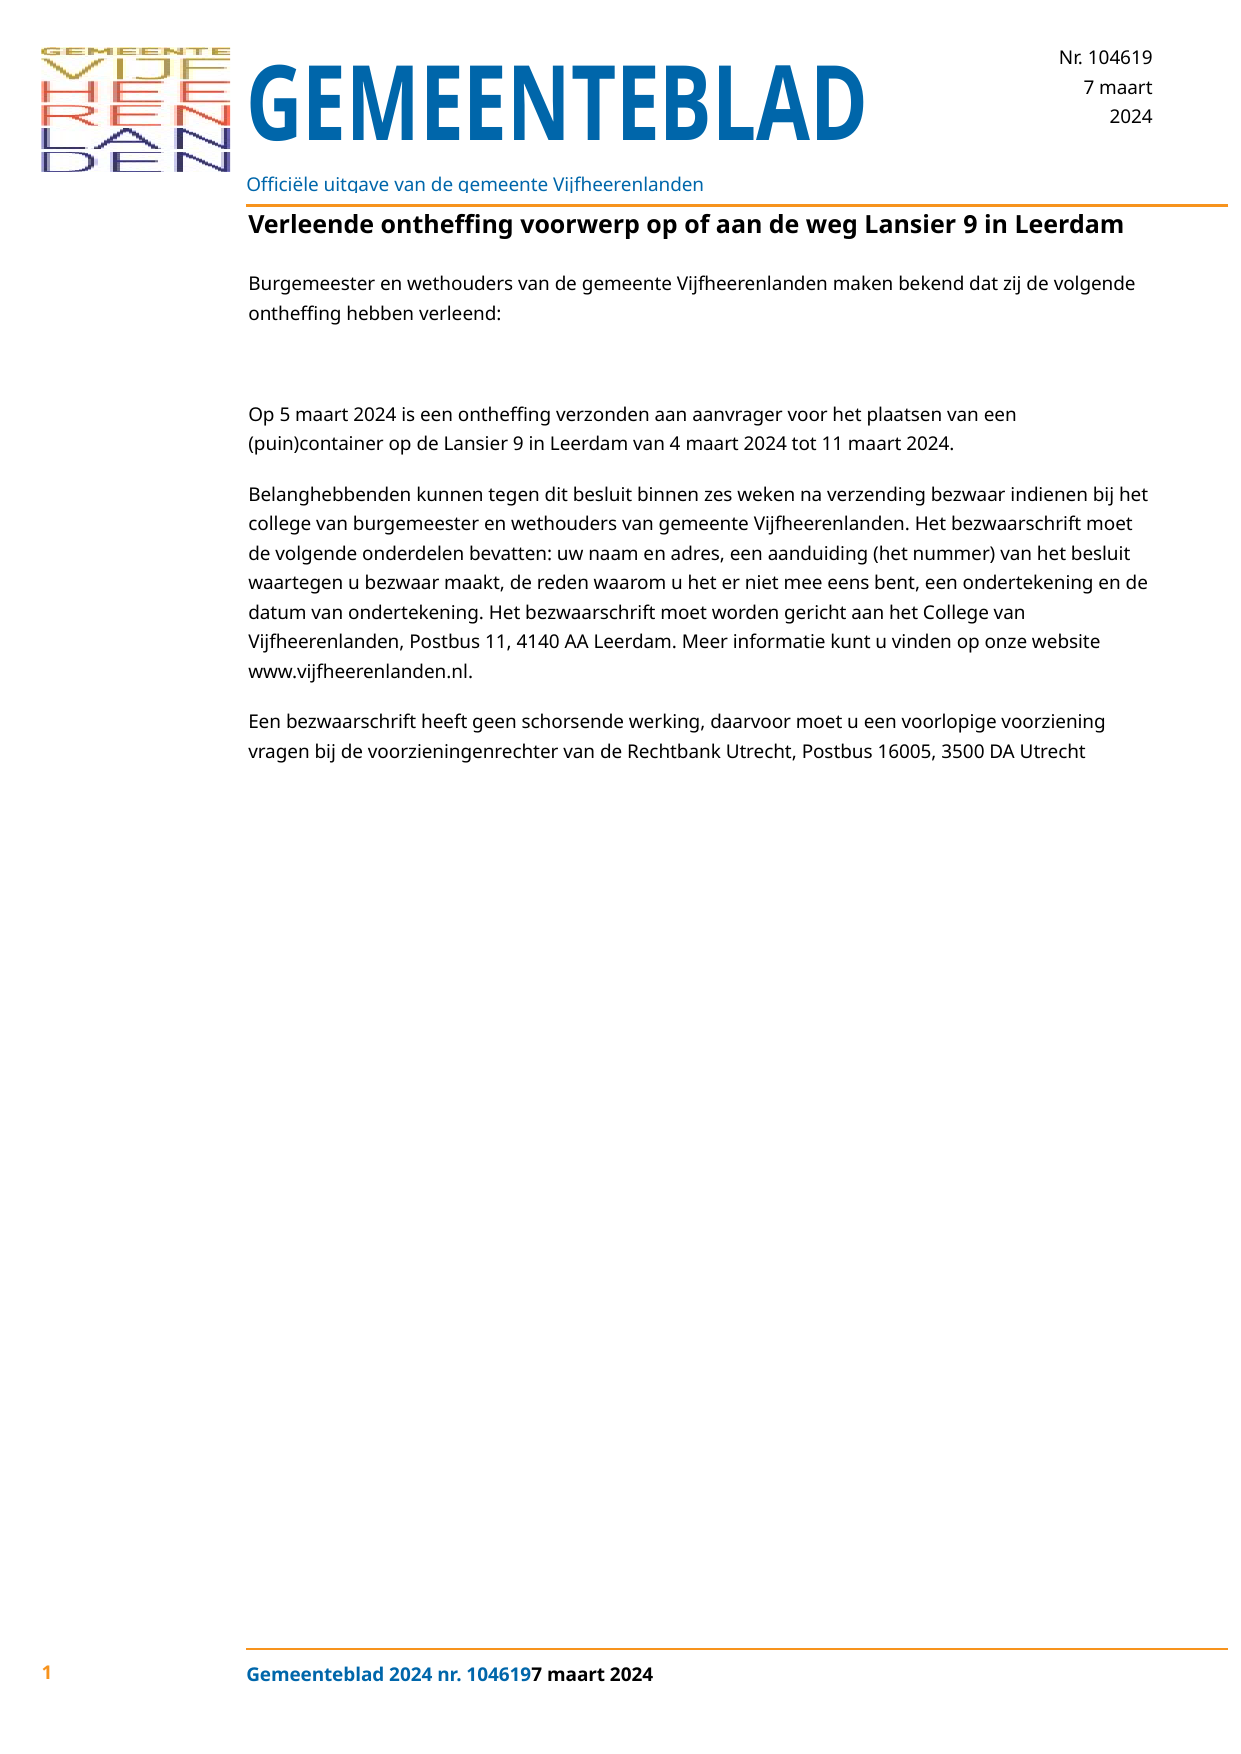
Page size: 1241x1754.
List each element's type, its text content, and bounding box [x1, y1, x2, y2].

text Op 5 maart 2024 is een ontheffing verzonden aan aanvrager voor het plaatsen van een (puin)container op de Lansier 9 in Leerdam van 4 maart 2024 tot 11 maart 2024. [248, 401, 1152, 456]
text Verleende ontheffing voorwerp op of aan de weg Lansier 9 in Leerdam [248, 207, 1152, 241]
text Een bezwaarschrift heeft geen schorsende werking, daarvoor moet u een voorlopige voorziening vragen bij de voorzieningenrechter van de Rechtbank Utrecht, Postbus 16005, 3500 DA Utrecht [248, 709, 1152, 764]
text Belanghebbenden kunnen tegen dit besluit binnen zes weken na verzending bezwaar indienen bij het college van burgemeester en wethouders van gemeente Vijfheerenlanden. Het bezwaarschrift moet de volgende onderdelen bevatten: uw naam en adres, een aanduiding (het nummer) van het besluit waartegen u bezwaar maakt, de reden waarom u het er niet mee eens bent, een ondertekening en de datum van ondertekening. Het bezwaarschrift moet worden gericht aan het College van Vijfheerenlanden, Postbus 11, 4140 AA Leerdam. Meer informatie kunt u vinden op onze website www.vijfheerenlanden.nl. [248, 481, 1152, 684]
text Burgemeester en wethouders van de gemeente Vijfheerenlanden maken bekend dat zij de volgende ontheffing hebben verleend: [248, 270, 1152, 326]
picture [41, 47, 231, 172]
